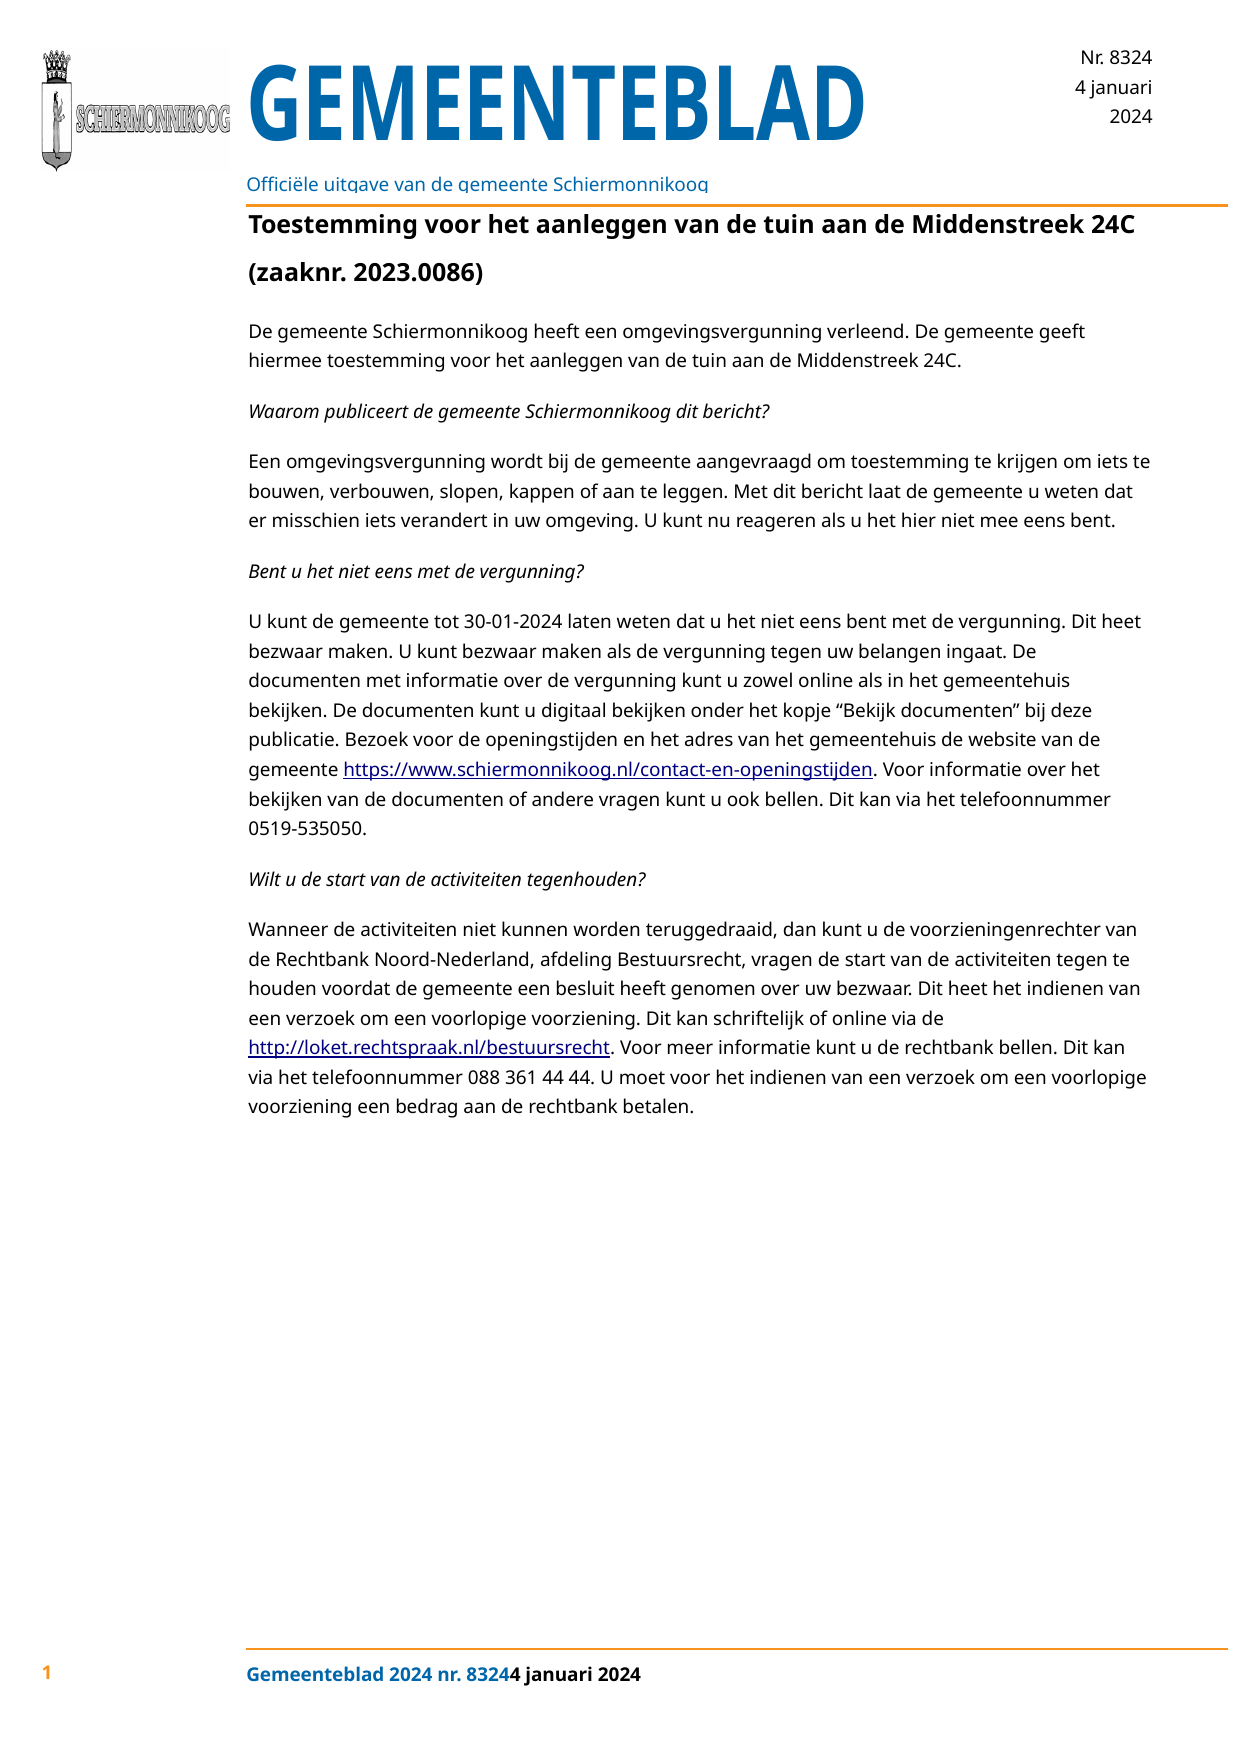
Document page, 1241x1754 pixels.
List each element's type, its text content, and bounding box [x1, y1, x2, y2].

text Een omgevingsvergunning wordt bij de gemeente aangevraagd om toestemming te krijgen om iets te bouwen, verbouwen, slopen, kappen of aan te leggen. Met dit bericht laat de gemeente u weten dat er misschien iets verandert in uw omgeving. U kunt nu reageren als u het hier niet mee eens bent. [248, 448, 1152, 533]
text Toestemming voor het aanleggen van de tuin aan de Middenstreek 24C (zaaknr. 2023.0086) [248, 207, 1152, 288]
text Wanneer de activiteiten niet kunnen worden teruggedraaid, dan kunt u de voorzieningenrechter van de Rechtbank Noord-Nederland, afdeling Bestuursrecht, vragen de start van de activiteiten tegen te houden voordat de gemeente een besluit heeft genomen over uw bezwaar. Dit heet het indienen van een verzoek om een voorlopige voorziening. Dit kan schriftelijk of online via de http://loket.rechtspraak.nl/bestuursrecht. Voor meer informatie kunt u de rechtbank bellen. Dit kan via het telefoonnummer 088 361 44 44. U moet voor het indienen van een verzoek om een voorlopige voorziening een bedrag aan de rechtbank betalen. [248, 916, 1152, 1119]
text Waarom publiceert de gemeente Schiermonnikoog dit bericht? [248, 398, 1152, 424]
picture [41, 47, 231, 172]
text U kunt de gemeente tot 30-01-2024 laten weten dat u het niet eens bent met de vergunning. Dit heet bezwaar maken. U kunt bezwaar maken als de vergunning tegen uw belangen ingaat. De documenten met informatie over de vergunning kunt u zowel online als in het gemeentehuis bekijken. De documenten kunt u digitaal bekijken onder het kopje “Bekijk documenten” bij deze publicatie. Bezoek voor de openingstijden en het adres van het gemeentehuis de website van de gemeente https://www.schiermonnikoog.nl/contact-en-openingstijden. Voor informatie over het bekijken van de documenten of andere vragen kunt u ook bellen. Dit kan via het telefoonnummer 0519-535050. [248, 608, 1152, 841]
text Bent u het niet eens met de vergunning? [248, 558, 1152, 584]
text De gemeente Schiermonnikoog heeft een omgevingsvergunning verleend. De gemeente geeft hiermee toestemming voor het aanleggen van de tuin aan de Middenstreek 24C. [248, 318, 1152, 373]
text Wilt u de start van de activiteiten tegenhouden? [248, 866, 1152, 892]
